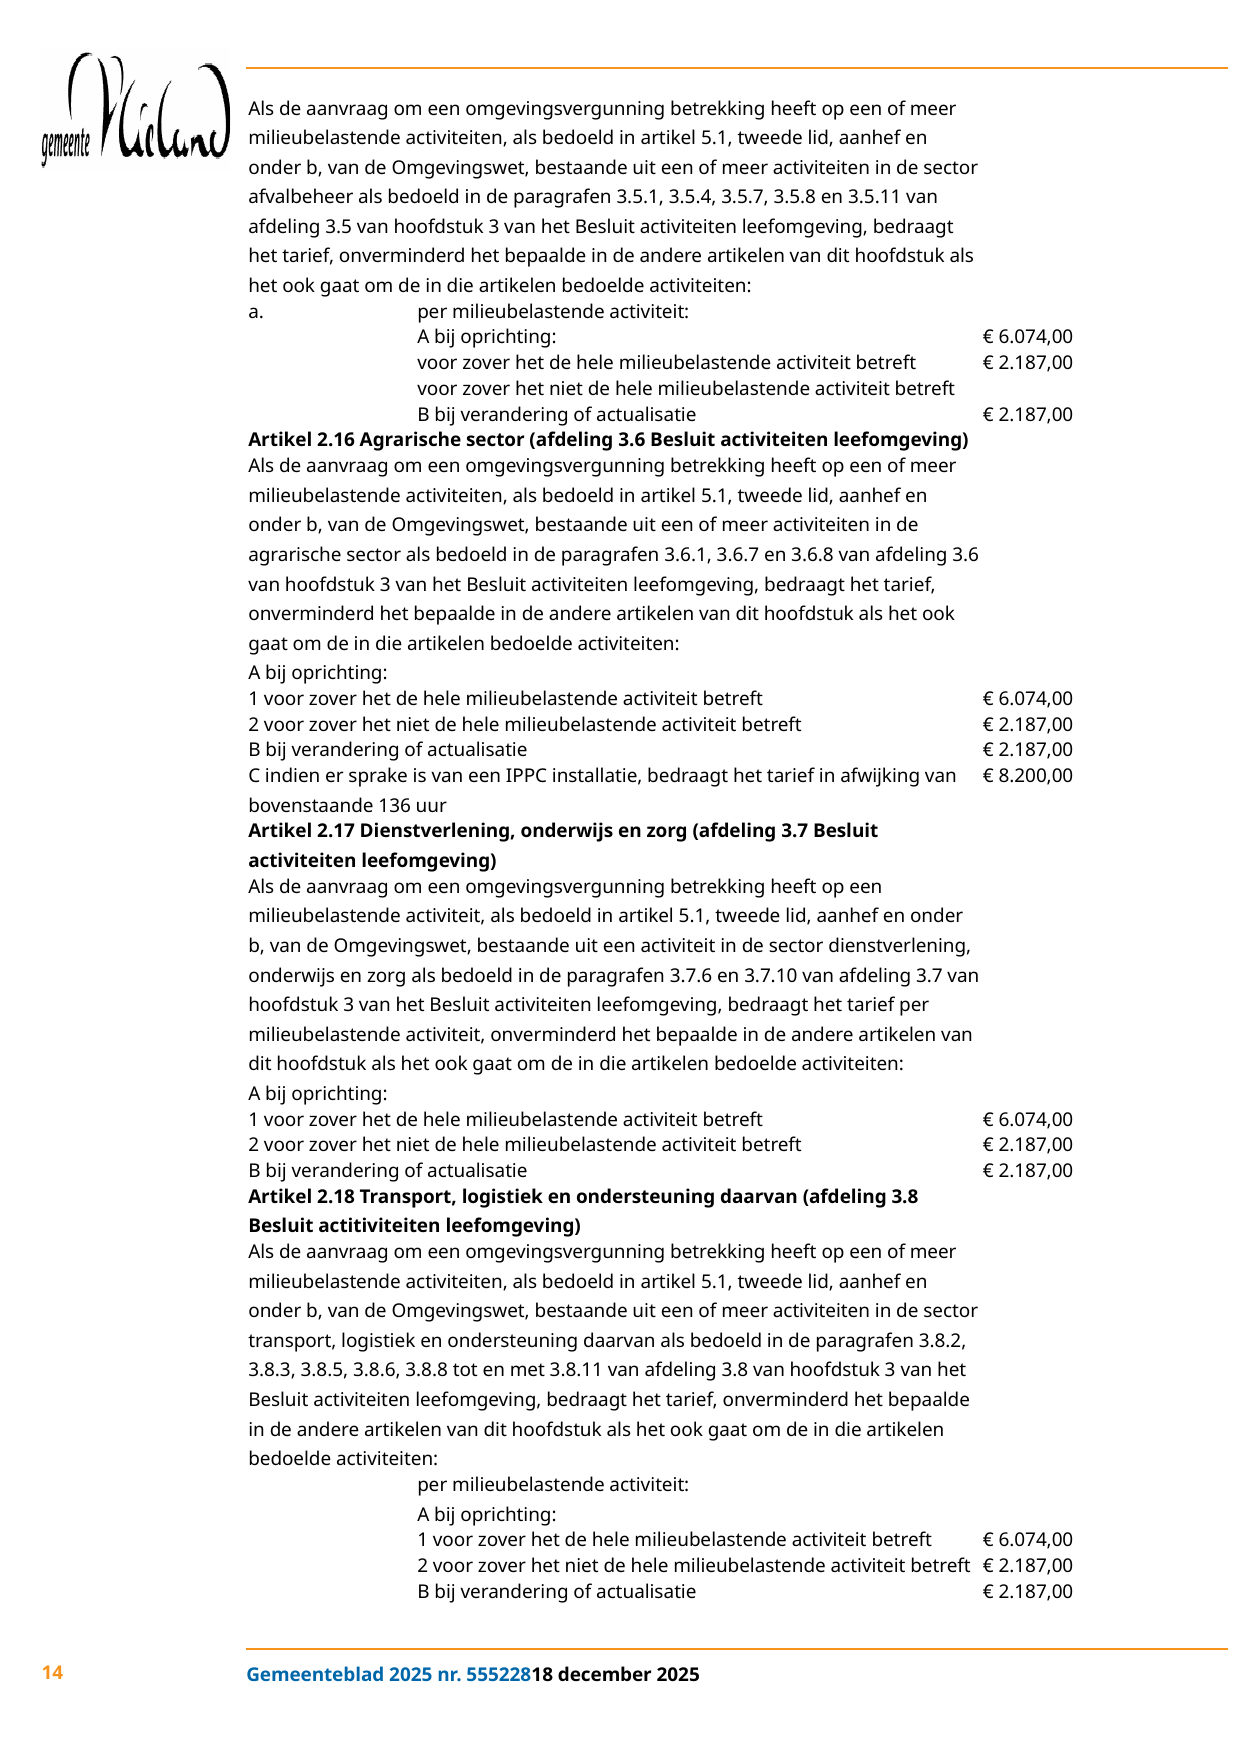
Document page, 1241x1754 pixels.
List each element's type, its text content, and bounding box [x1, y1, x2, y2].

table_cell [983, 95, 1152, 298]
table_cell [248, 401, 417, 427]
table_cell [983, 298, 1152, 324]
table_cell voor zover het de hele milieubelastende activiteit betreft [417, 350, 983, 375]
table_cell a. [248, 298, 417, 324]
table_cell € 2.187,00 [983, 711, 1152, 737]
table_cell € 2.187,00 [983, 737, 1152, 762]
table_cell 2 voor zover het niet de hele milieubelastende activiteit betreft [248, 711, 983, 737]
table_cell [983, 453, 1152, 685]
table_cell € 2.187,00 [983, 401, 1152, 427]
table_cell Als de aanvraag om een omgevingsvergunning betrekking heeft op een milieubelastende activiteit, als bedoeld in artikel 5.1, tweede lid, aanhef en onder b, van de Omgevingswet, bestaande uit een activiteit in de sector dienstverlening, onderwijs en zorg als bedoeld in de paragrafen 3.7.6 en 3.7.10 van afdeling 3.7 van hoofdstuk 3 van het Besluit activiteiten leefomgeving, bedraagt het tarief per milieubelastende activiteit, onverminderd het bepaalde in de andere artikelen van dit hoofdstuk als het ook gaat om de in die artikelen bedoelde activiteiten: A bij oprichting: [248, 873, 983, 1106]
table_cell [983, 1183, 1152, 1238]
table_cell C indien er sprake is van een IPPC installatie, bedraagt het tarief in afwijking van bovenstaande 136 uur [248, 763, 983, 818]
table_cell € 2.187,00 [983, 350, 1152, 375]
table_cell Als de aanvraag om een omgevingsvergunning betrekking heeft op een of meer milieubelastende activiteiten, als bedoeld in artikel 5.1, tweede lid, aanhef en onder b, van de Omgevingswet, bestaande uit een of meer activiteiten in de agrarische sector als bedoeld in de paragrafen 3.6.1, 3.6.7 en 3.6.8 van afdeling 3.6 van hoofdstuk 3 van het Besluit activiteiten leefomgeving, bedraagt het tarief, onverminderd het bepaalde in de andere artikelen van dit hoofdstuk als het ook gaat om de in die artikelen bedoelde activiteiten: A bij oprichting: [248, 453, 983, 685]
table_cell 1 voor zover het de hele milieubelastende activiteit betreft [248, 1106, 983, 1132]
table_cell A bij oprichting: [417, 324, 983, 349]
table_cell voor zover het niet de hele milieubelastende activiteit betreft [417, 375, 983, 401]
table_cell [983, 427, 1152, 452]
table_cell 1 voor zover het de hele milieubelastende activiteit betreft [248, 685, 983, 711]
table_cell € 2.187,00 [983, 1132, 1152, 1157]
table_cell per milieubelastende activiteit: A bij oprichting: [417, 1471, 983, 1526]
table_cell per milieubelastende activiteit: [417, 298, 983, 324]
table_cell [983, 375, 1152, 401]
table_cell [248, 1526, 417, 1552]
table_cell Als de aanvraag om een omgevingsvergunning betrekking heeft op een of meer milieubelastende activiteiten, als bedoeld in artikel 5.1, tweede lid, aanhef en onder b, van de Omgevingswet, bestaande uit een of meer activiteiten in de sector transport, logistiek en ondersteuning daarvan als bedoeld in de paragrafen 3.8.2, 3.8.3, 3.8.5, 3.8.6, 3.8.8 tot en met 3.8.11 van afdeling 3.8 van hoofdstuk 3 van het Besluit activiteiten leefomgeving, bedraagt het tarief, onverminderd het bepaalde in de andere artikelen van dit hoofdstuk als het ook gaat om de in die artikelen bedoelde activiteiten: [248, 1238, 983, 1471]
table_cell 1 voor zover het de hele milieubelastende activiteit betreft [417, 1526, 983, 1552]
table_cell [248, 1578, 417, 1604]
table_cell [248, 1471, 417, 1526]
table_cell [248, 350, 417, 375]
table_cell [983, 1471, 1152, 1526]
table_cell [248, 324, 417, 349]
table_cell 2 voor zover het niet de hele milieubelastende activiteit betreft [248, 1132, 983, 1157]
table_cell Artikel 2.17 Dienstverlening, onderwijs en zorg (afdeling 3.7 Besluit activiteiten leefomgeving) [248, 818, 983, 873]
table_cell € 6.074,00 [983, 685, 1152, 711]
table_cell Artikel 2.18 Transport, logistiek en ondersteuning daarvan (afdeling 3.8 Besluit actitiviteiten leefomgeving) [248, 1183, 983, 1238]
table_cell [983, 818, 1152, 873]
table_cell € 2.187,00 [983, 1552, 1152, 1578]
table_cell [248, 375, 417, 401]
table_cell € 6.074,00 [983, 324, 1152, 349]
table_cell [983, 873, 1152, 1106]
table_cell € 6.074,00 [983, 1106, 1152, 1132]
table_cell € 6.074,00 [983, 1526, 1152, 1552]
table_cell Als de aanvraag om een omgevingsvergunning betrekking heeft op een of meer milieubelastende activiteiten, als bedoeld in artikel 5.1, tweede lid, aanhef en onder b, van de Omgevingswet, bestaande uit een of meer activiteiten in de sector afvalbeheer als bedoeld in de paragrafen 3.5.1, 3.5.4, 3.5.7, 3.5.8 en 3.5.11 van afdeling 3.5 van hoofdstuk 3 van het Besluit activiteiten leefomgeving, bedraagt het tarief, onverminderd het bepaalde in de andere artikelen van dit hoofdstuk als het ook gaat om de in die artikelen bedoelde activiteiten: [248, 95, 983, 298]
table_cell Artikel 2.16 Agrarische sector (afdeling 3.6 Besluit activiteiten leefomgeving) [248, 427, 983, 452]
picture [41, 47, 231, 172]
table_cell € 8.200,00 [983, 763, 1152, 818]
table_cell € 2.187,00 [983, 1578, 1152, 1604]
table_cell [983, 1238, 1152, 1471]
table_cell B bij verandering of actualisatie [248, 1157, 983, 1183]
table_cell 2 voor zover het niet de hele milieubelastende activiteit betreft [417, 1552, 983, 1578]
table_cell B bij verandering of actualisatie [417, 401, 983, 427]
table_cell € 2.187,00 [983, 1157, 1152, 1183]
table_cell [248, 1552, 417, 1578]
table_cell B bij verandering of actualisatie [417, 1578, 983, 1604]
table_cell B bij verandering of actualisatie [248, 737, 983, 762]
